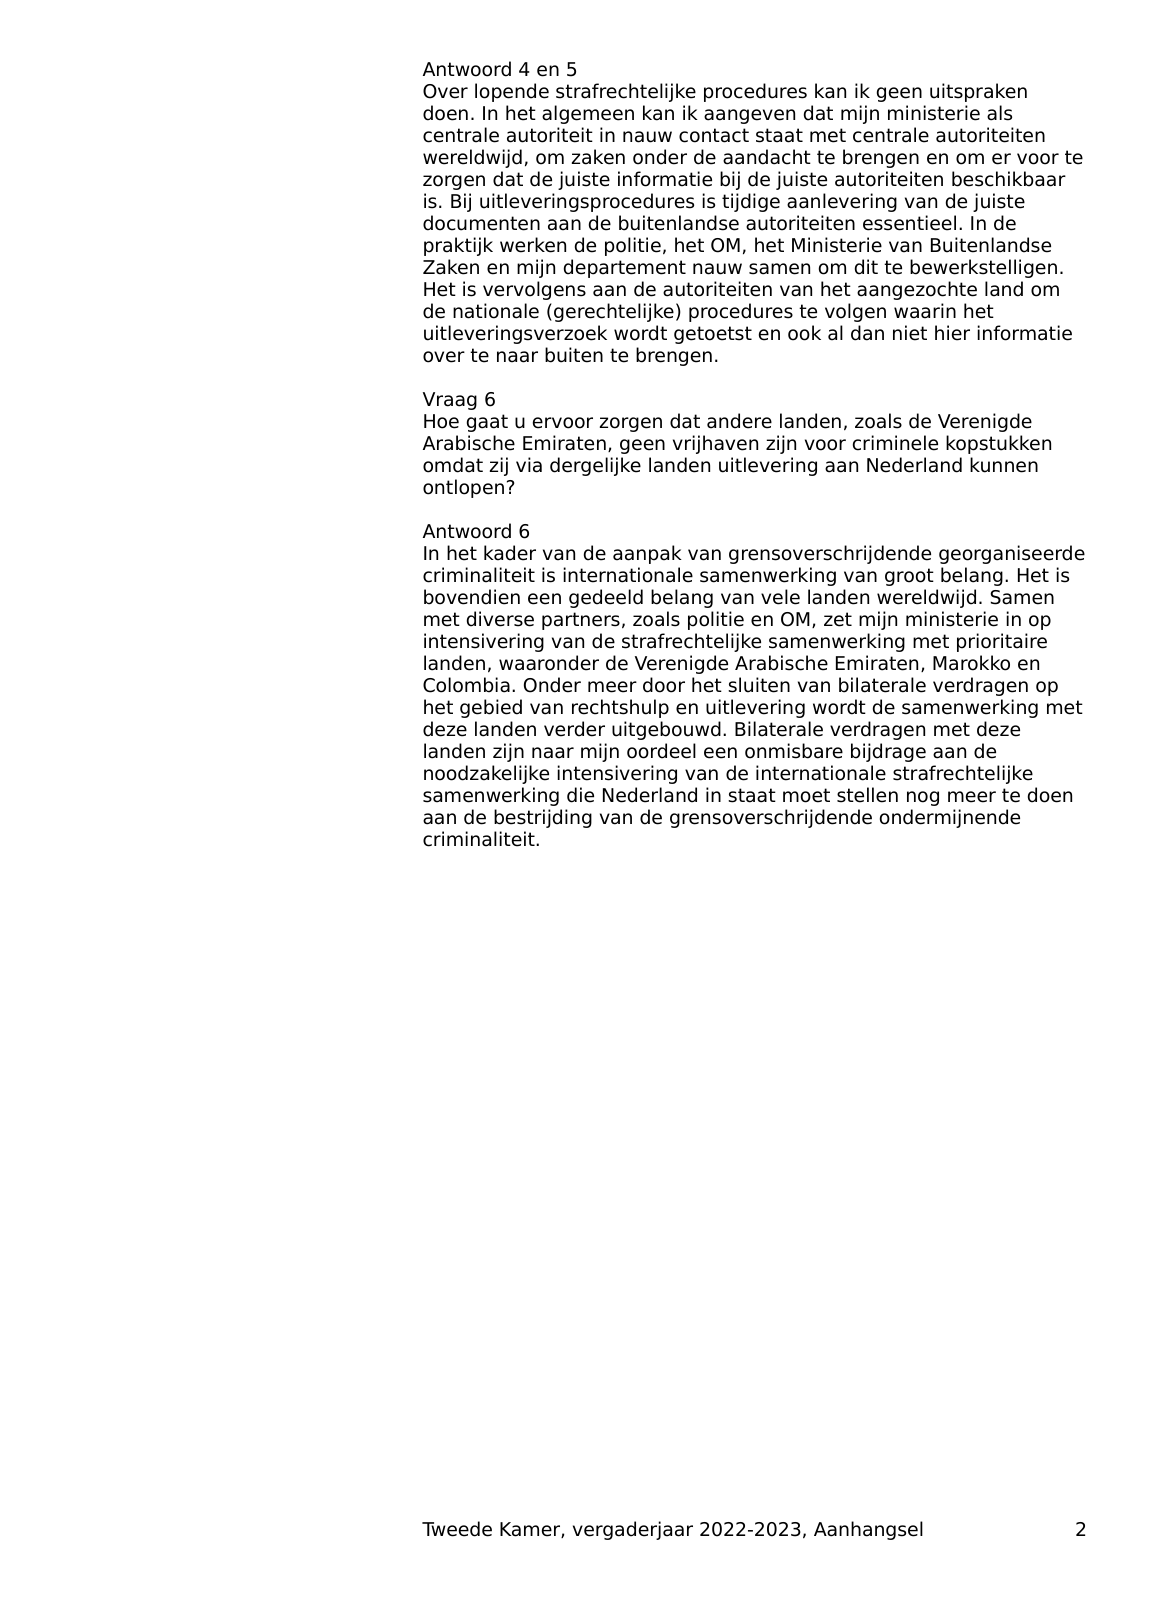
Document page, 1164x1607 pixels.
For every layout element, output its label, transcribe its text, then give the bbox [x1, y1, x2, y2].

text Over lopende strafrechtelijke procedures kan ik geen uitspraken doen. In het algemeen kan ik aangeven dat mijn ministerie als centrale autoriteit in nauw contact staat met centrale autoriteiten wereldwijd, om zaken onder de aandacht te brengen en om er voor te zorgen dat de juiste informatie bij de juiste autoriteiten beschikbaar is. Bij uitleveringsprocedures is tijdige aanlevering van de juiste documenten aan de buitenlandse autoriteiten essentieel. In de praktijk werken de politie, het OM, het Ministerie van Buitenlandse Zaken en mijn departement nauw samen om dit te bewerkstelligen. [422, 81, 1087, 279]
text Het is vervolgens aan de autoriteiten van het aangezochte land om de nationale (gerechtelijke) procedures te volgen waarin het uitleveringsverzoek wordt getoetst en ook al dan niet hier informatie over te naar buiten te brengen. [422, 279, 1087, 367]
text Vraag 6 [422, 389, 1087, 411]
text Hoe gaat u ervoor zorgen dat andere landen, zoals de Verenigde Arabische Emiraten, geen vrijhaven zijn voor criminele kopstukken omdat zij via dergelijke landen uitlevering aan Nederland kunnen ontlopen? [422, 411, 1087, 499]
text In het kader van de aanpak van grensoverschrijdende georganiseerde criminaliteit is internationale samenwerking van groot belang. Het is bovendien een gedeeld belang van vele landen wereldwijd. Samen met diverse partners, zoals politie en OM, zet mijn ministerie in op intensivering van de strafrechtelijke samenwerking met prioritaire landen, waaronder de Verenigde Arabische Emiraten, Marokko en Colombia. Onder meer door het sluiten van bilaterale verdragen op het gebied van rechtshulp en uitlevering wordt de samenwerking met deze landen verder uitgebouwd. Bilaterale verdragen met deze landen zijn naar mijn oordeel een onmisbare bijdrage aan de noodzakelijke intensivering van de internationale strafrechtelijke samenwerking die Nederland in staat moet stellen nog meer te doen aan de bestrijding van de grensoverschrijdende ondermijnende criminaliteit. [422, 543, 1087, 851]
text Antwoord 6 [422, 521, 1087, 543]
text Antwoord 4 en 5 [422, 59, 1087, 81]
